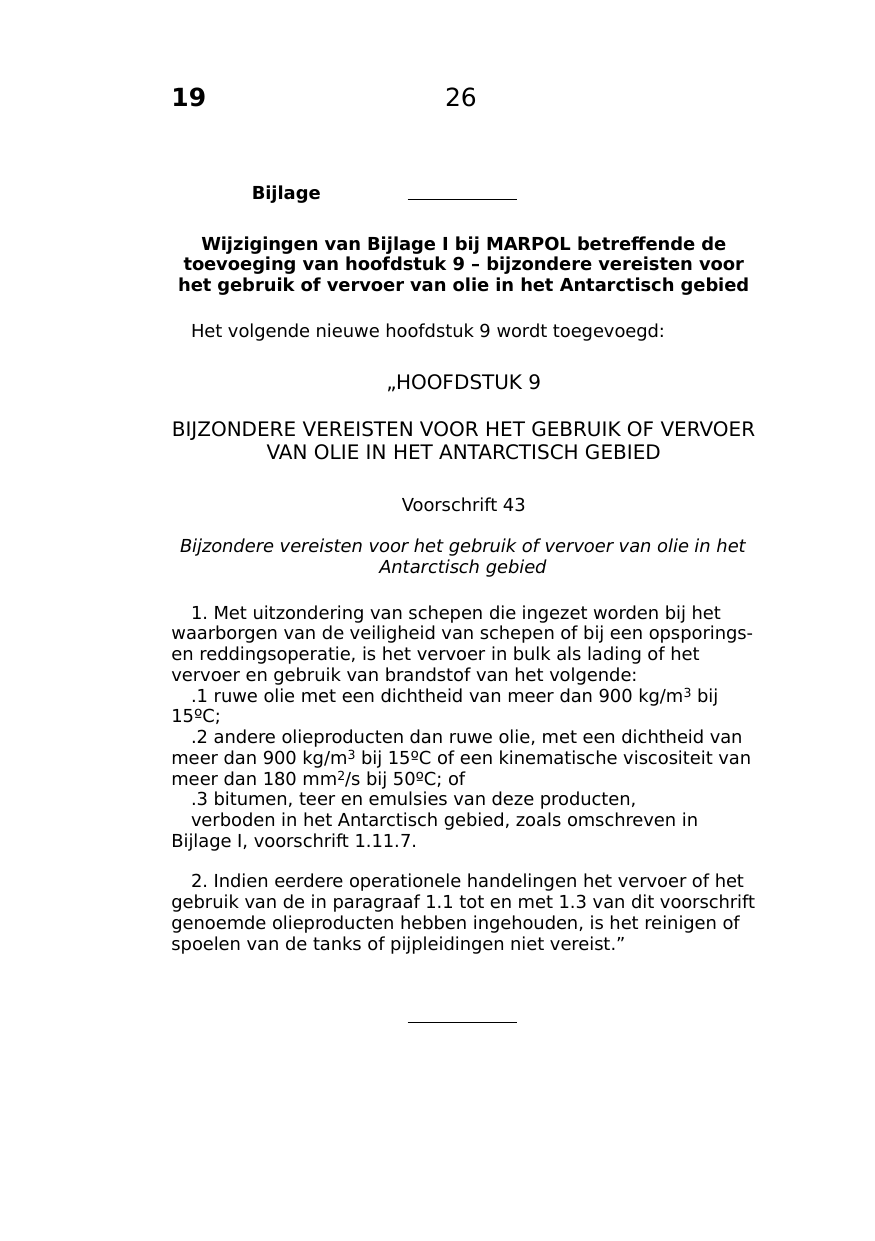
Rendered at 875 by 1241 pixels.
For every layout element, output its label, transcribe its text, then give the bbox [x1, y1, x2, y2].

subtitle Bijlage [171, 183, 756, 203]
text .2 andere olieproducten dan ruwe olie, met een dichtheid van meer dan 900 kg/m3 bij 15ºC of een kinematische viscositeit van meer dan 180 mm2/s bij 50ºC; of [171, 727, 756, 789]
text 1. Met uitzondering van schepen die ingezet worden bij het waarborgen van de veiligheid van schepen of bij een opsporings- en reddingsoperatie, is het vervoer in bulk als lading of het vervoer en gebruik van brandstof van het volgende: [171, 602, 756, 685]
subtitle Voorschrift 43 Bijzondere vereisten voor het gebruik of vervoer van olie in het Antarctisch gebied [171, 494, 756, 577]
text .1 ruwe olie met een dichtheid van meer dan 900 kg/m3 bij 15ºC; [171, 685, 756, 727]
text verboden in het Antarctisch gebied, zoals omschreven in Bijlage I, voorschrift 1.11.7. [171, 810, 756, 851]
text Het volgende nieuwe hoofdstuk 9 wordt toegevoegd: [171, 321, 756, 341]
text 2. Indien eerdere operationele handelingen het vervoer of het gebruik van de in paragraaf 1.1 tot en met 1.3 van dit voorschrift genoemde olieproducten hebben ingehouden, is het reinigen of spoelen van de tanks of pijpleidingen niet vereist.” [171, 871, 756, 954]
subtitle „HOOFDSTUK 9 BIJZONDERE VEREISTEN VOOR HET GEBRUIK OF VERVOER VAN OLIE IN HET ANTARCTISCH GEBIED [171, 371, 756, 464]
subtitle Wijzigingen van Bijlage I bij MARPOL betreffende de toevoeging van hoofdstuk 9 – bijzondere vereisten voor het gebruik of vervoer van olie in het Antarctisch gebied [171, 233, 756, 296]
text .3 bitumen, teer en emulsies van deze producten, [171, 789, 756, 810]
